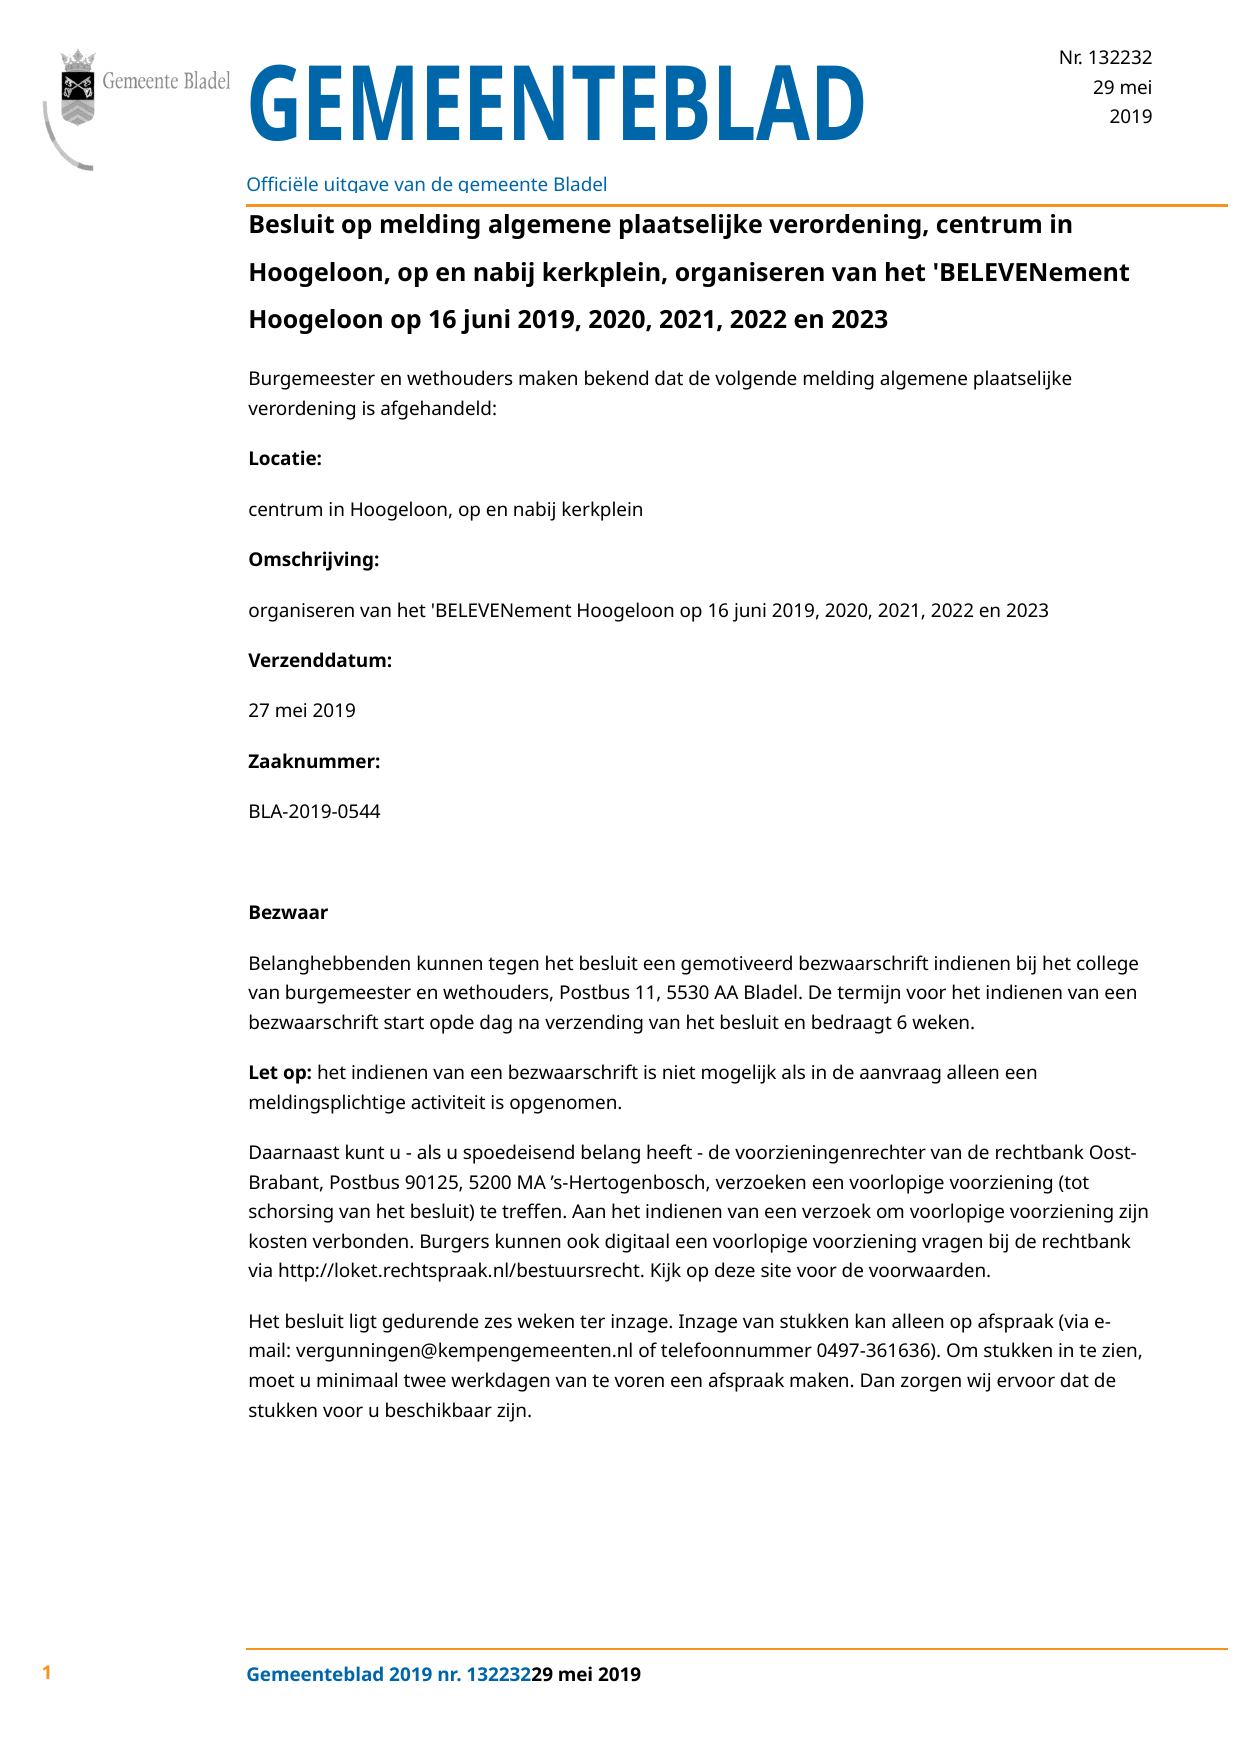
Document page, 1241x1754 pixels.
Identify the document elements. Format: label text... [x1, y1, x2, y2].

text Zaaknummer: [248, 748, 1152, 774]
text organiseren van het 'BELEVENement Hoogeloon op 16 juni 2019, 2020, 2021, 2022 en 2023 [248, 597, 1152, 622]
text centrum in Hoogeloon, op en nabij kerkplein [248, 496, 1152, 522]
text Verzenddatum: [248, 647, 1152, 673]
text Let op: het indienen van een bezwaarschrift is niet mogelijk als in de aanvraag alleen een meldingsplichtige activiteit is opgenomen. [248, 1059, 1152, 1114]
text Besluit op melding algemene plaatselijke verordening, centrum in Hoogeloon, op en nabij kerkplein, organiseren van het 'BELEVENement Hoogeloon op 16 juni 2019, 2020, 2021, 2022 en 2023 [248, 207, 1152, 336]
text BLA-2019-0544 [248, 798, 1152, 824]
text Burgemeester en wethouders maken bekend dat de volgende melding algemene plaatselijke verordening is afgehandeld: [248, 366, 1152, 421]
text Belanghebbenden kunnen tegen het besluit een gemotiveerd bezwaarschrift indienen bij het college van burgemeester en wethouders, Postbus 11, 5530 AA Bladel. De termijn voor het indienen van een bezwaarschrift start opde dag na verzending van het besluit en bedraagt 6 weken. [248, 950, 1152, 1034]
text Daarnaast kunt u - als u spoedeisend belang heeft - de voorzieningenrechter van de rechtbank Oost-Brabant, Postbus 90125, 5200 MA ’s-Hertogenbosch, verzoeken een voorlopige voorziening (tot schorsing van het besluit) te treffen. Aan het indienen van een verzoek om voorlopige voorziening zijn kosten verbonden. Burgers kunnen ook digitaal een voorlopige voorziening vragen bij de rechtbank via http://loket.rechtspraak.nl/bestuursrecht. Kijk op deze site voor de voorwaarden. [248, 1139, 1152, 1283]
text 27 mei 2019 [248, 698, 1152, 723]
text Omschrijving: [248, 546, 1152, 572]
text Bezwaar [248, 899, 1152, 925]
text Locatie: [248, 446, 1152, 471]
picture [41, 47, 231, 172]
text Het besluit ligt gedurende zes weken ter inzage. Inzage van stukken kan alleen op afspraak (via e-mail: vergunningen@kempengemeenten.nl of telefoonnummer 0497-361636). Om stukken in te zien, moet u minimaal twee werkdagen van te voren een afspraak maken. Dan zorgen wij ervoor dat de stukken voor u beschikbaar zijn. [248, 1308, 1152, 1422]
